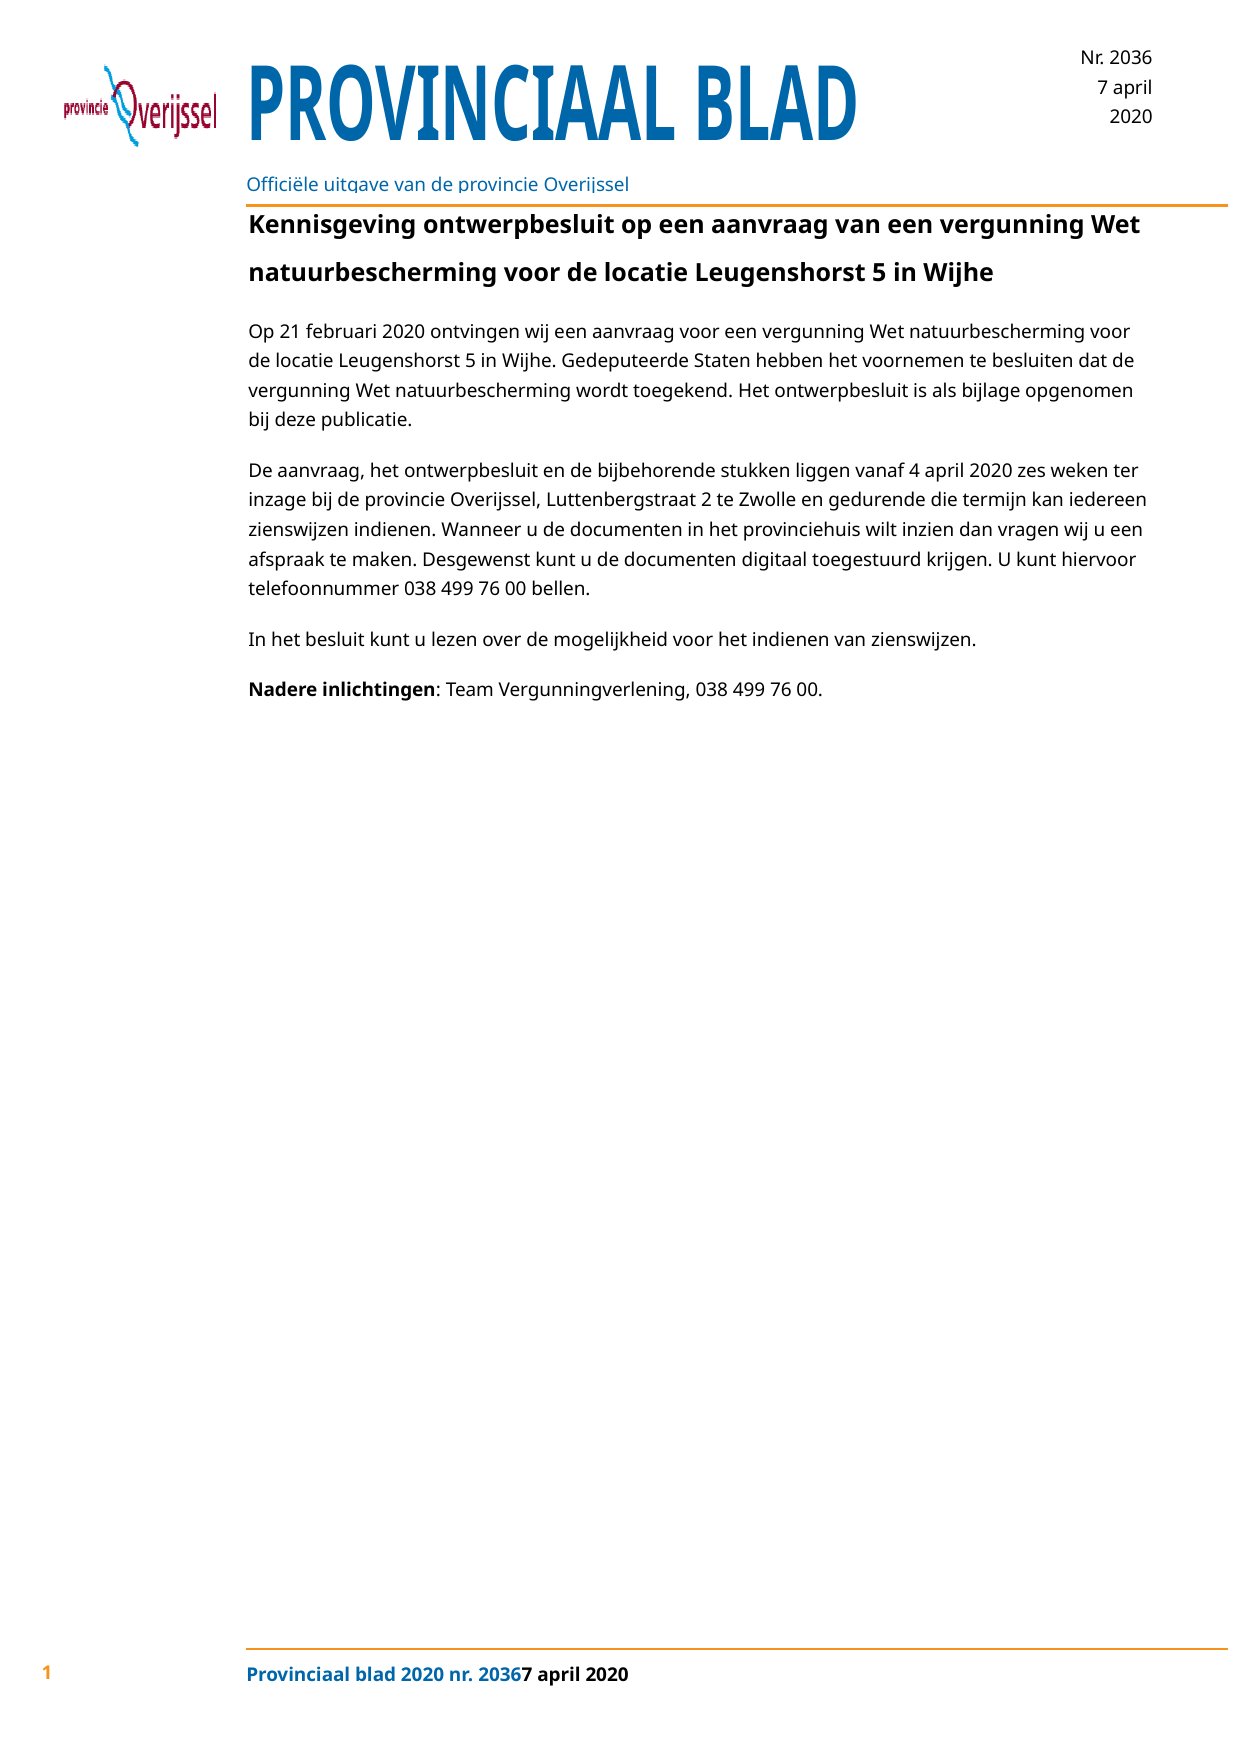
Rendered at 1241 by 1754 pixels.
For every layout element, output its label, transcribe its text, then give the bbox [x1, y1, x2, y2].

text Op 21 februari 2020 ontvingen wij een aanvraag voor een vergunning Wet natuurbescherming voor de locatie Leugenshorst 5 in Wijhe. Gedeputeerde Staten hebben het voornemen te besluiten dat de vergunning Wet natuurbescherming wordt toegekend. Het ontwerpbesluit is als bijlage opgenomen bij deze publicatie. [248, 318, 1152, 432]
text De aanvraag, het ontwerpbesluit en de bijbehorende stukken liggen vanaf 4 april 2020 zes weken ter inzage bij de provincie Overijssel, Luttenbergstraat 2 te Zwolle en gedurende die termijn kan iedereen zienswijzen indienen. Wanneer u de documenten in het provinciehuis wilt inzien dan vragen wij u een afspraak te maken. Desgewenst kunt u de documenten digitaal toegestuurd krijgen. U kunt hiervoor telefoonnummer 038 499 76 00 bellen. [248, 457, 1152, 601]
picture [41, 47, 231, 172]
text In het besluit kunt u lezen over de mogelijkheid voor het indienen van zienswijzen. [248, 626, 1152, 652]
text Nadere inlichtingen: Team Vergunningverlening, 038 499 76 00. [248, 676, 1152, 702]
text Kennisgeving ontwerpbesluit op een aanvraag van een vergunning Wet natuurbescherming voor de locatie Leugenshorst 5 in Wijhe [248, 207, 1152, 288]
